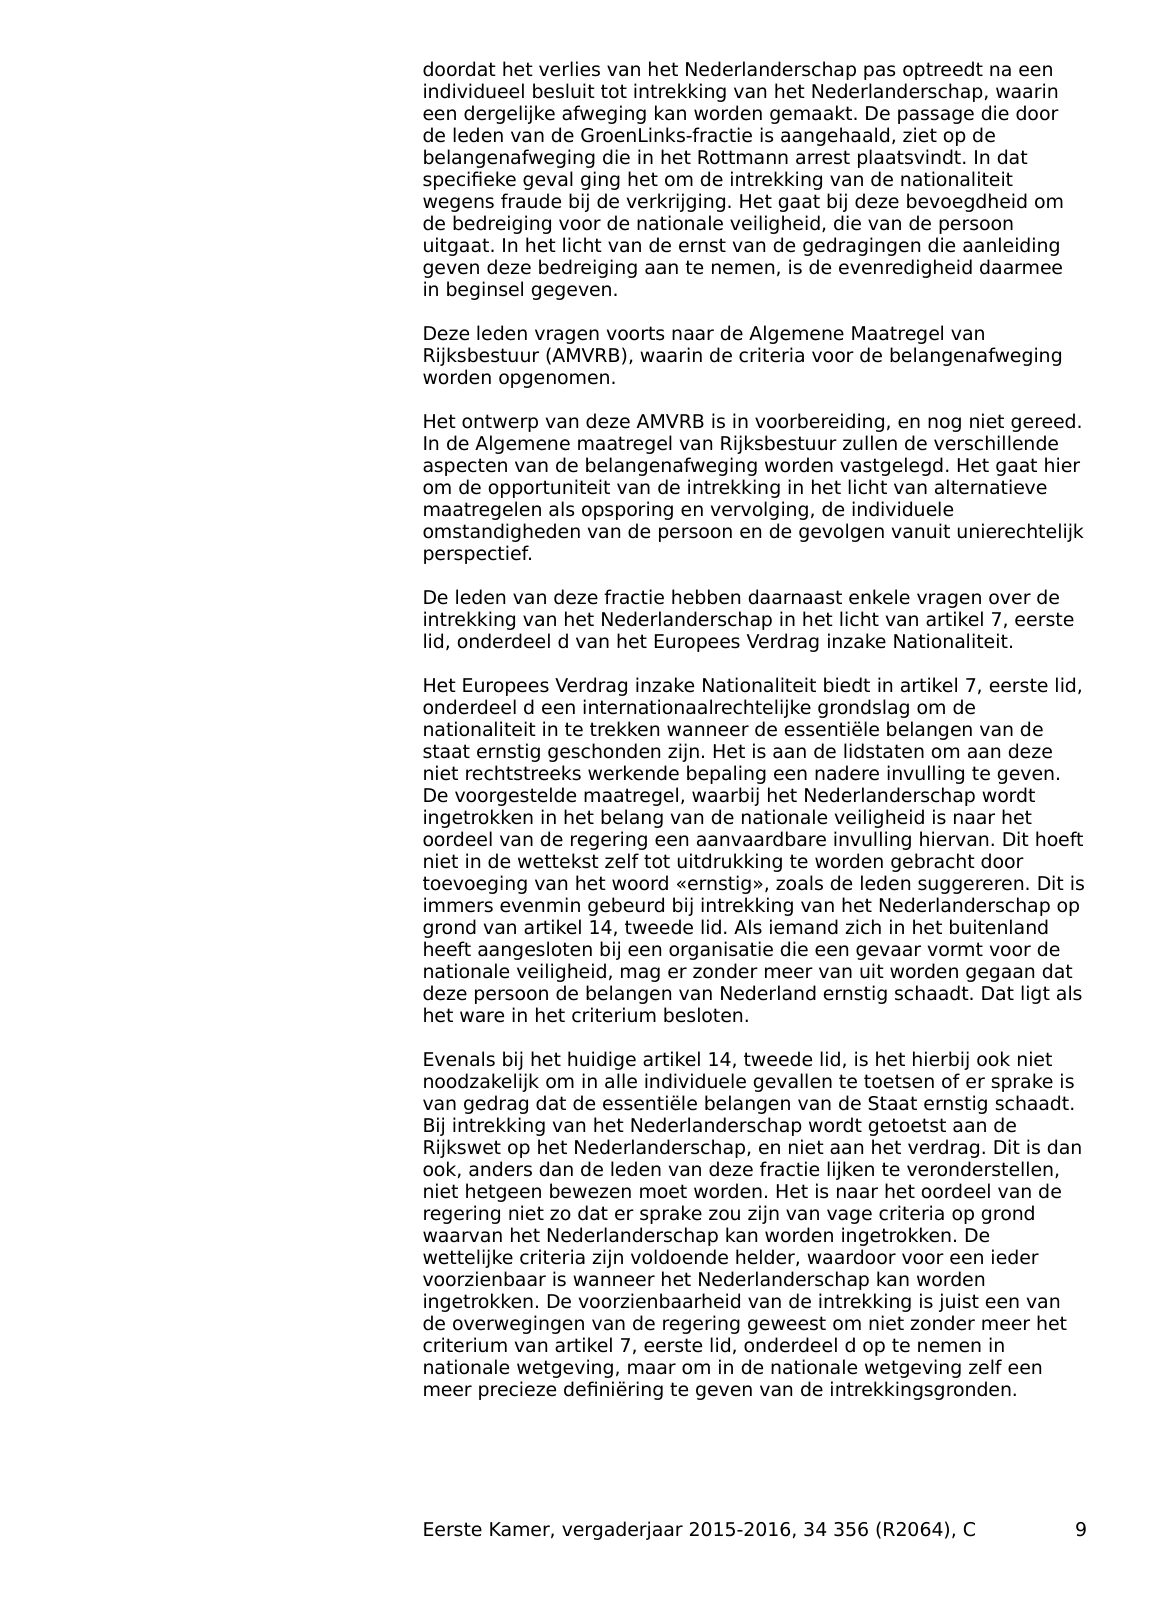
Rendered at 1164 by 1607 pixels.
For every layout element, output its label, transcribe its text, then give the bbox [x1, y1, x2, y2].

text Evenals bij het huidige artikel 14, tweede lid, is het hierbij ook niet noodzakelijk om in alle individuele gevallen te toetsen of er sprake is van gedrag dat de essentiële belangen van de Staat ernstig schaadt. Bij intrekking van het Nederlanderschap wordt getoetst aan de Rijkswet op het Nederlanderschap, en niet aan het verdrag. Dit is dan ook, anders dan de leden van deze fractie lijken te veronderstellen, niet hetgeen bewezen moet worden. Het is naar het oordeel van de regering niet zo dat er sprake zou zijn van vage criteria op grond waarvan het Nederlanderschap kan worden ingetrokken. De wettelijke criteria zijn voldoende helder, waardoor voor een ieder voorzienbaar is wanneer het Nederlanderschap kan worden ingetrokken. De voorzienbaarheid van de intrekking is juist een van de overwegingen van de regering geweest om niet zonder meer het criterium van artikel 7, eerste lid, onderdeel d op te nemen in nationale wetgeving, maar om in de nationale wetgeving zelf een meer precieze definiëring te geven van de intrekkingsgronden. [422, 1049, 1087, 1401]
text Het Europees Verdrag inzake Nationaliteit biedt in artikel 7, eerste lid, onderdeel d een internationaalrechtelijke grondslag om de nationaliteit in te trekken wanneer de essentiële belangen van de staat ernstig geschonden zijn. Het is aan de lidstaten om aan deze niet rechtstreeks werkende bepaling een nadere invulling te geven. De voorgestelde maatregel, waarbij het Nederlanderschap wordt ingetrokken in het belang van de nationale veiligheid is naar het oordeel van de regering een aanvaardbare invulling hiervan. Dit hoeft niet in de wettekst zelf tot uitdrukking te worden gebracht door toevoeging van het woord «ernstig», zoals de leden suggereren. Dit is immers evenmin gebeurd bij intrekking van het Nederlanderschap op grond van artikel 14, tweede lid. Als iemand zich in het buitenland heeft aangesloten bij een organisatie die een gevaar vormt voor de nationale veiligheid, mag er zonder meer van uit worden gegaan dat deze persoon de belangen van Nederland ernstig schaadt. Dat ligt als het ware in het criterium besloten. [422, 675, 1087, 1027]
text doordat het verlies van het Nederlanderschap pas optreedt na een individueel besluit tot intrekking van het Nederlanderschap, waarin een dergelijke afweging kan worden gemaakt. De passage die door de leden van de GroenLinks-fractie is aangehaald, ziet op de belangenafweging die in het Rottmann arrest plaatsvindt. In dat specifieke geval ging het om de intrekking van de nationaliteit wegens fraude bij de verkrijging. Het gaat bij deze bevoegdheid om de bedreiging voor de nationale veiligheid, die van de persoon uitgaat. In het licht van de ernst van de gedragingen die aanleiding geven deze bedreiging aan te nemen, is de evenredigheid daarmee in beginsel gegeven. [422, 59, 1087, 301]
text Deze leden vragen voorts naar de Algemene Maatregel van Rijksbestuur (AMVRB), waarin de criteria voor de belangenafweging worden opgenomen. [422, 323, 1087, 389]
text De leden van deze fractie hebben daarnaast enkele vragen over de intrekking van het Nederlanderschap in het licht van artikel 7, eerste lid, onderdeel d van het Europees Verdrag inzake Nationaliteit. [422, 587, 1087, 653]
text Het ontwerp van deze AMVRB is in voorbereiding, en nog niet gereed. In de Algemene maatregel van Rijksbestuur zullen de verschillende aspecten van de belangenafweging worden vastgelegd. Het gaat hier om de opportuniteit van de intrekking in het licht van alternatieve maatregelen als opsporing en vervolging, de individuele omstandigheden van de persoon en de gevolgen vanuit unierechtelijk perspectief. [422, 411, 1087, 565]
